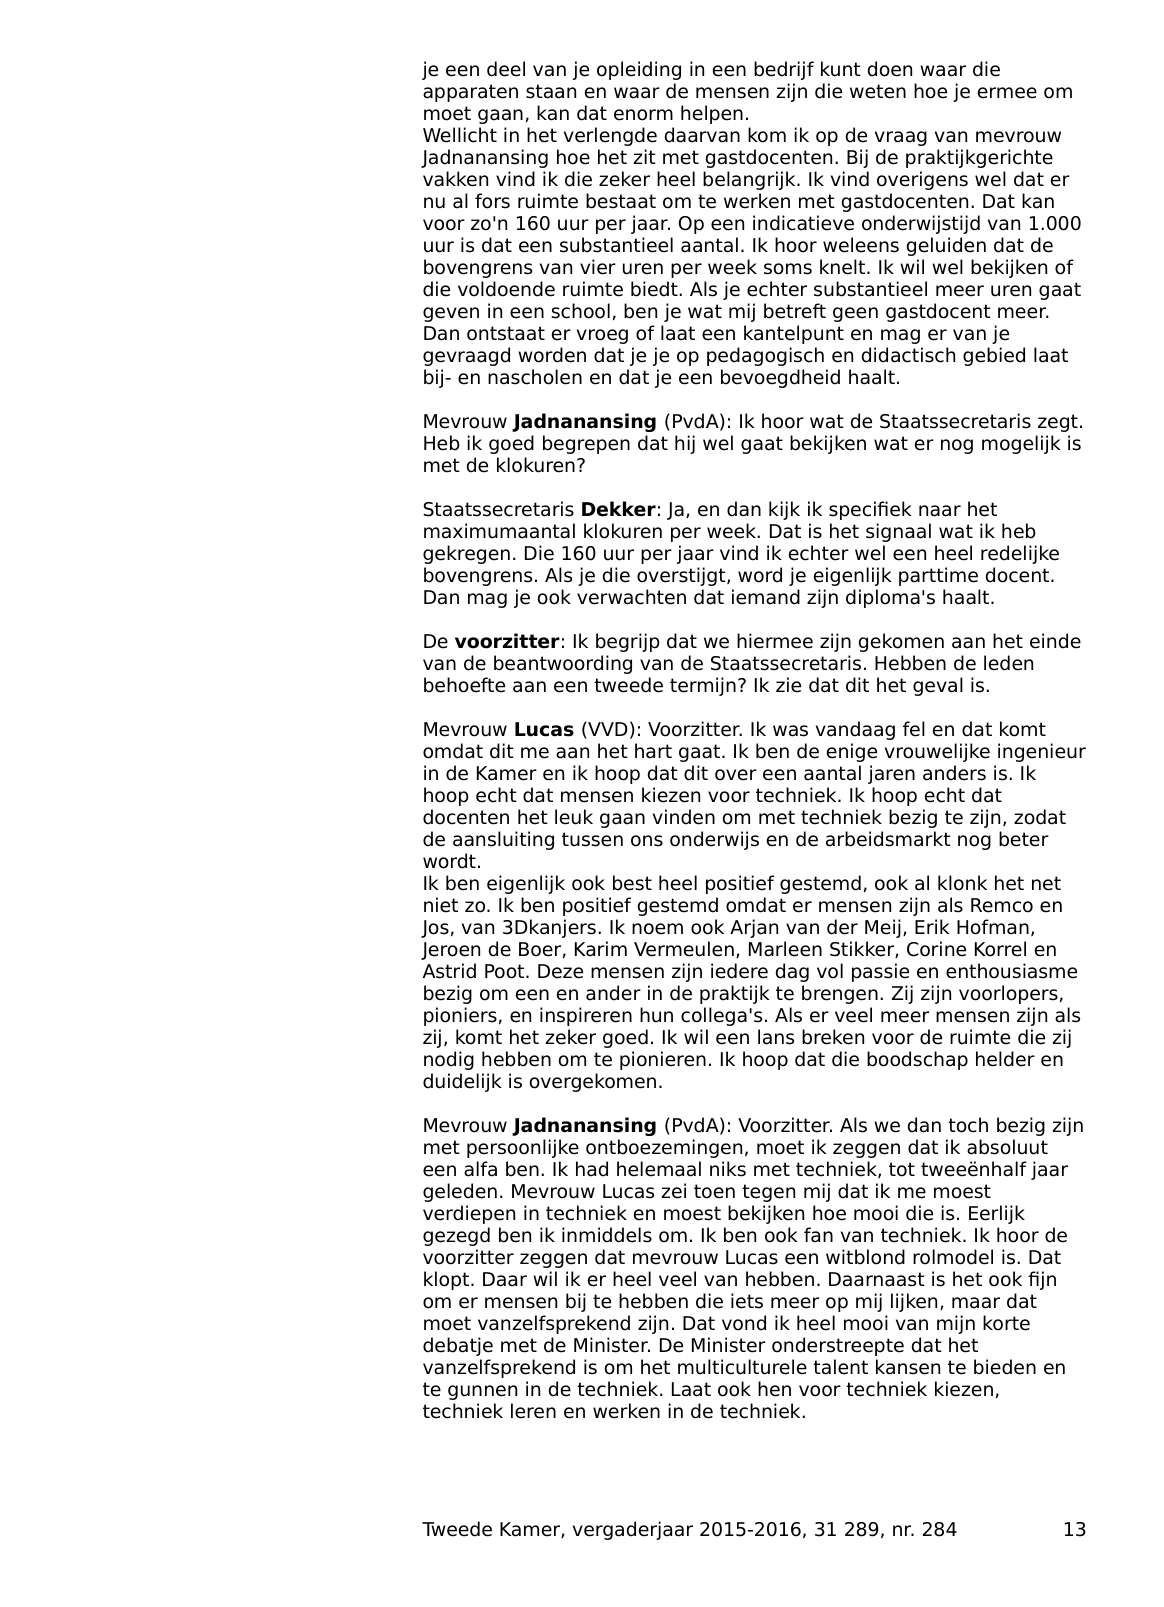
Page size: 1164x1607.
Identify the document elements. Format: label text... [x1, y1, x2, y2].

text je een deel van je opleiding in een bedrijf kunt doen waar die apparaten staan en waar de mensen zijn die weten hoe je ermee om moet gaan, kan dat enorm helpen. [422, 59, 1087, 125]
text Wellicht in het verlengde daarvan kom ik op de vraag van mevrouw Jadnanansing hoe het zit met gastdocenten. Bij de praktijkgerichte vakken vind ik die zeker heel belangrijk. Ik vind overigens wel dat er nu al fors ruimte bestaat om te werken met gastdocenten. Dat kan voor zo'n 160 uur per jaar. Op een indicatieve onderwijstijd van 1.000 uur is dat een substantieel aantal. Ik hoor weleens geluiden dat de bovengrens van vier uren per week soms knelt. Ik wil wel bekijken of die voldoende ruimte biedt. Als je echter substantieel meer uren gaat geven in een school, ben je wat mij betreft geen gastdocent meer. Dan ontstaat er vroeg of laat een kantelpunt en mag er van je gevraagd worden dat je je op pedagogisch en didactisch gebied laat bij- en nascholen en dat je een bevoegdheid haalt. [422, 125, 1087, 389]
text Mevrouw Jadnanansing (PvdA): Voorzitter. Als we dan toch bezig zijn met persoonlijke ontboezemingen, moet ik zeggen dat ik absoluut een alfa ben. Ik had helemaal niks met techniek, tot tweeënhalf jaar geleden. Mevrouw Lucas zei toen tegen mij dat ik me moest verdiepen in techniek en moest bekijken hoe mooi die is. Eerlijk gezegd ben ik inmiddels om. Ik ben ook fan van techniek. Ik hoor de voorzitter zeggen dat mevrouw Lucas een witblond rolmodel is. Dat klopt. Daar wil ik er heel veel van hebben. Daarnaast is het ook fijn om er mensen bij te hebben die iets meer op mij lijken, maar dat moet vanzelfsprekend zijn. Dat vond ik heel mooi van mijn korte debatje met de Minister. De Minister onderstreepte dat het vanzelfsprekend is om het multiculturele talent kansen te bieden en te gunnen in de techniek. Laat ook hen voor techniek kiezen, techniek leren en werken in de techniek. [422, 1115, 1087, 1423]
text Staatssecretaris Dekker: Ja, en dan kijk ik specifiek naar het maximumaantal klokuren per week. Dat is het signaal wat ik heb gekregen. Die 160 uur per jaar vind ik echter wel een heel redelijke bovengrens. Als je die overstijgt, word je eigenlijk parttime docent. Dan mag je ook verwachten dat iemand zijn diploma's haalt. [422, 499, 1087, 609]
text Mevrouw Jadnanansing (PvdA): Ik hoor wat de Staatssecretaris zegt. Heb ik goed begrepen dat hij wel gaat bekijken wat er nog mogelijk is met de klokuren? [422, 411, 1087, 477]
text Ik ben eigenlijk ook best heel positief gestemd, ook al klonk het net niet zo. Ik ben positief gestemd omdat er mensen zijn als Remco en Jos, van 3Dkanjers. Ik noem ook Arjan van der Meij, Erik Hofman, Jeroen de Boer, Karim Vermeulen, Marleen Stikker, Corine Korrel en Astrid Poot. Deze mensen zijn iedere dag vol passie en enthousiasme bezig om een en ander in de praktijk te brengen. Zij zijn voorlopers, pioniers, en inspireren hun collega's. Als er veel meer mensen zijn als zij, komt het zeker goed. Ik wil een lans breken voor de ruimte die zij nodig hebben om te pionieren. Ik hoop dat die boodschap helder en duidelijk is overgekomen. [422, 873, 1087, 1093]
text De voorzitter: Ik begrijp dat we hiermee zijn gekomen aan het einde van de beantwoording van de Staatssecretaris. Hebben de leden behoefte aan een tweede termijn? Ik zie dat dit het geval is. [422, 631, 1087, 697]
text Mevrouw Lucas (VVD): Voorzitter. Ik was vandaag fel en dat komt omdat dit me aan het hart gaat. Ik ben de enige vrouwelijke ingenieur in de Kamer en ik hoop dat dit over een aantal jaren anders is. Ik hoop echt dat mensen kiezen voor techniek. Ik hoop echt dat docenten het leuk gaan vinden om met techniek bezig te zijn, zodat de aansluiting tussen ons onderwijs en de arbeidsmarkt nog beter wordt. [422, 719, 1087, 873]
